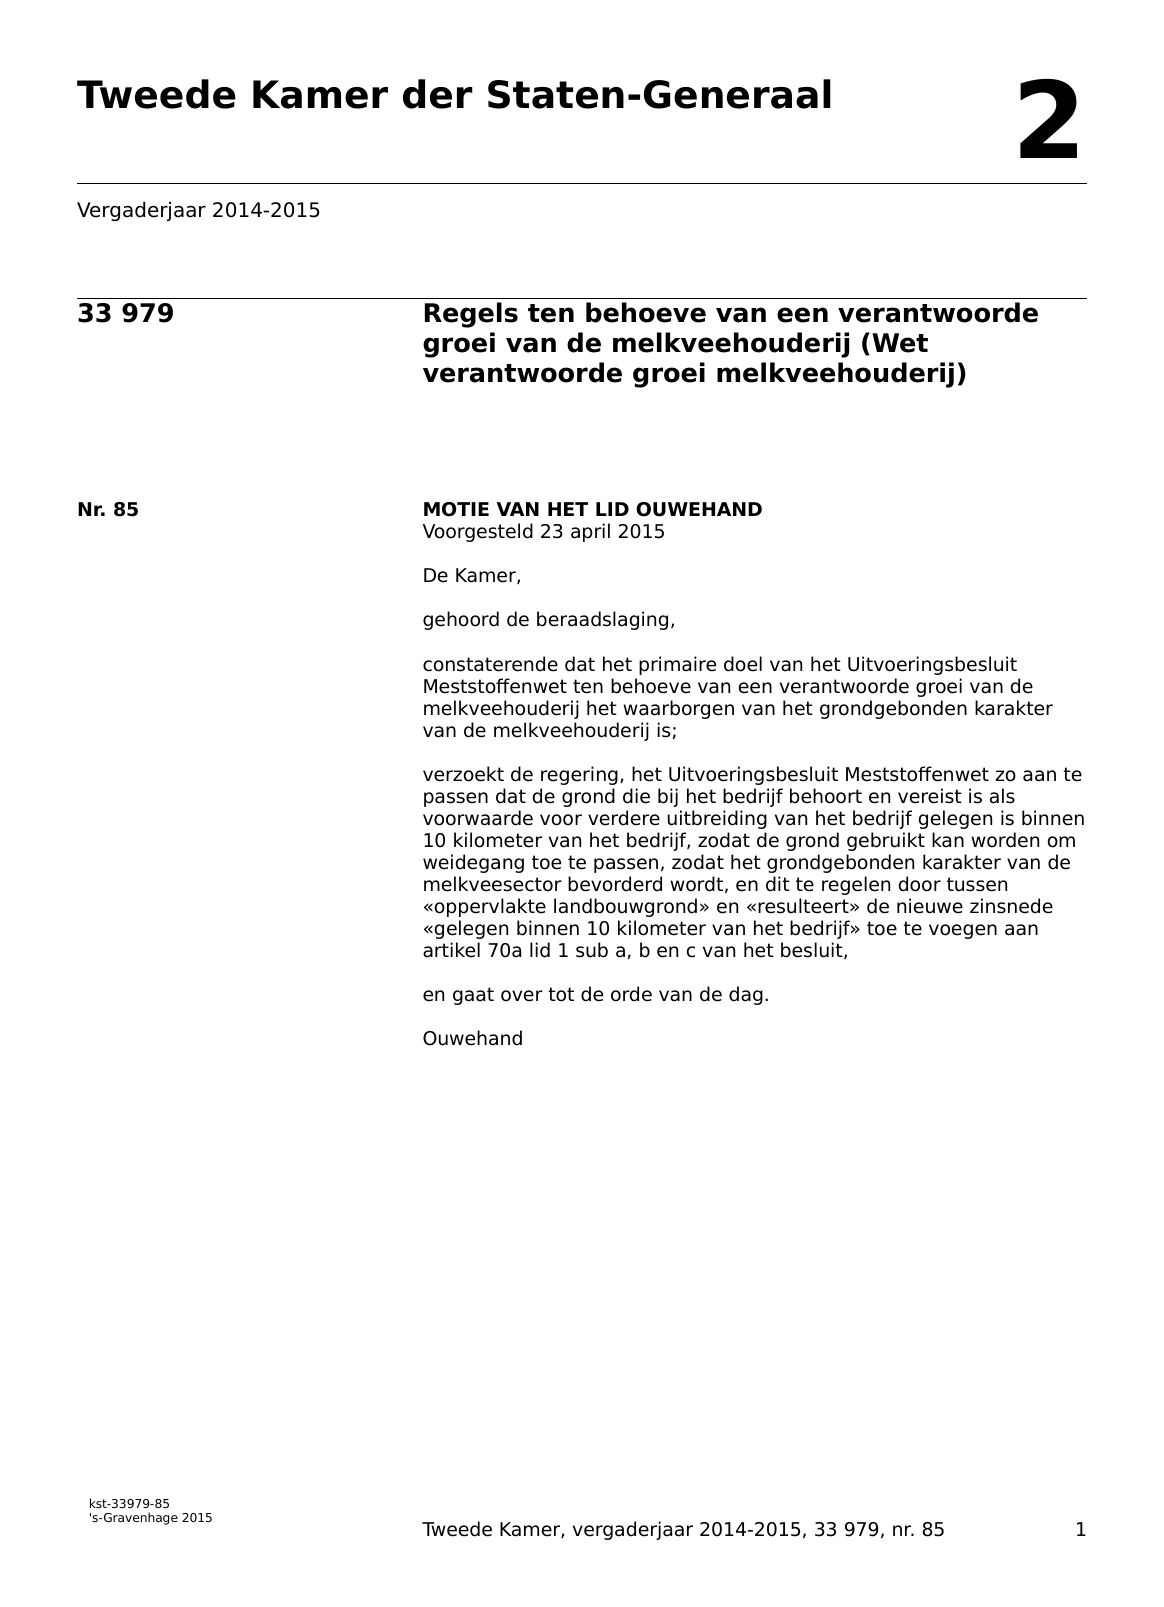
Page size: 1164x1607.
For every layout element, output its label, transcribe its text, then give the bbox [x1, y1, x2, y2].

text Voorgesteld 23 april 2015 [422, 521, 1087, 543]
text constaterende dat het primaire doel van het Uitvoeringsbesluit Meststoffenwet ten behoeve van een verantwoorde groei van de melkveehouderij het waarborgen van het grondgebonden karakter van de melkveehouderij is; [422, 653, 1087, 741]
text kst-33979-85 [88, 1497, 323, 1511]
text Ouwehand [422, 1028, 1087, 1050]
text De Kamer, [422, 565, 1087, 587]
table_header Tweede Kamer der Staten-Generaal [77, 59, 886, 183]
text en gaat over tot de orde van de dag. [422, 984, 1087, 1006]
subtitle 33 979 Regels ten behoeve van een verantwoorde groei van de melkveehouderij (Wet verantwoorde groei melkveehouderij) [77, 299, 1087, 388]
text 's-Gravenhage 2015 [88, 1511, 323, 1525]
text gehoord de beraadslaging, [422, 609, 1087, 631]
table_cell Vergaderjaar 2014-2015 [77, 184, 1087, 298]
table_header 2 [886, 59, 1087, 183]
subtitle Nr. 85 MOTIE VAN HET LID OUWEHAND [77, 499, 1087, 521]
text verzoekt de regering, het Uitvoeringsbesluit Meststoffenwet zo aan te passen dat de grond die bij het bedrijf behoort en vereist is als voorwaarde voor verdere uitbreiding van het bedrijf gelegen is binnen 10 kilometer van het bedrijf, zodat de grond gebruikt kan worden om weidegang toe te passen, zodat het grondgebonden karakter van de melkveesector bevorderd wordt, en dit te regelen door tussen «oppervlakte landbouwgrond» en «resulteert» de nieuwe zinsnede «gelegen binnen 10 kilometer van het bedrijf» toe te voegen aan artikel 70a lid 1 sub a, b en c van het besluit, [422, 764, 1087, 961]
